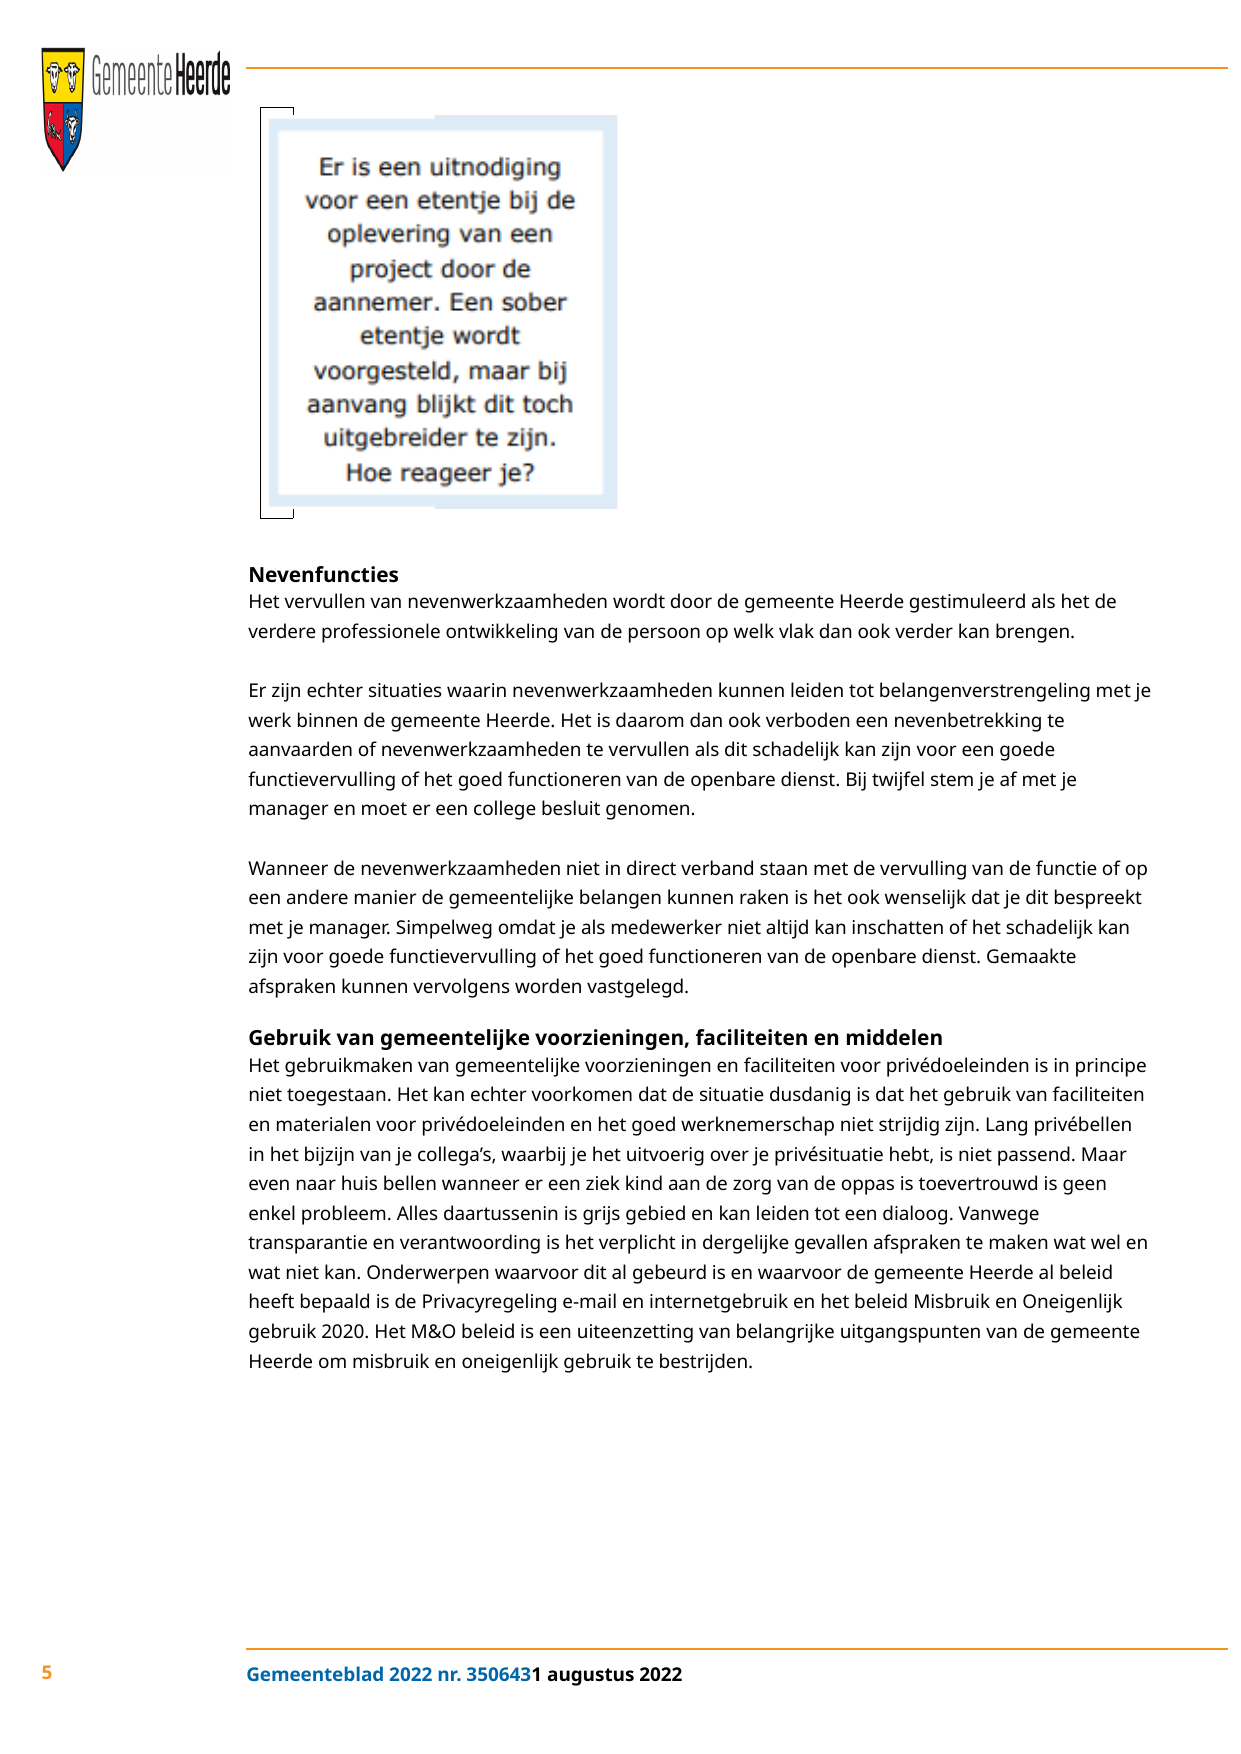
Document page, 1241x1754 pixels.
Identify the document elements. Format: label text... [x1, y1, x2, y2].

picture [268, 115, 618, 509]
text Wanneer de nevenwerkzaamheden niet in direct verband staan met de vervulling van de functie of op een andere manier de gemeentelijke belangen kunnen raken is het ook wenselijk dat je dit bespreekt met je manager. Simpelweg omdat je als medewerker niet altijd kan inschatten of het schadelijk kan zijn voor goede functievervulling of het goed functioneren van de openbare dienst. Gemaakte afspraken kunnen vervolgens worden vastgelegd. [248, 855, 1152, 999]
text Het gebruikmaken van gemeentelijke voorzieningen en faciliteiten voor privédoeleinden is in principe niet toegestaan. Het kan echter voorkomen dat de situatie dusdanig is dat het gebruik van faciliteiten en materialen voor privédoeleinden en het goed werknemerschap niet strijdig zijn. Lang privébellen in het bijzijn van je collega’s, waarbij je het uitvoerig over je privésituatie hebt, is niet passend. Maar even naar huis bellen wanneer er een ziek kind aan de zorg van de oppas is toevertrouwd is geen enkel probleem. Alles daartussenin is grijs gebied en kan leiden tot een dialoog. Vanwege transparantie en verantwoording is het verplicht in dergelijke gevallen afspraken te maken wat wel en wat niet kan. Onderwerpen waarvoor dit al gebeurd is en waarvoor de gemeente Heerde al beleid heeft bepaald is de Privacyregeling e-mail en internetgebruik en het beleid Misbruik en Oneigenlijk gebruik 2020. Het M&O beleid is een uiteenzetting van belangrijke uitgangspunten van de gemeente Heerde om misbruik en oneigenlijk gebruik te bestrijden. [248, 1052, 1152, 1373]
text Het vervullen van nevenwerkzaamheden wordt door de gemeente Heerde gestimuleerd als het de verdere professionele ontwikkeling van de persoon op welk vlak dan ook verder kan brengen. [248, 588, 1152, 644]
text Er zijn echter situaties waarin nevenwerkzaamheden kunnen leiden tot belangenverstrengeling met je werk binnen de gemeente Heerde. Het is daarom dan ook verboden een nevenbetrekking te aanvaarden of nevenwerkzaamheden te vervullen als dit schadelijk kan zijn voor een goede functievervulling of het goed functioneren van de openbare dienst. Bij twijfel stem je af met je manager en moet er een college besluit genomen. [248, 677, 1152, 821]
text Nevenfuncties [248, 560, 1152, 588]
picture [41, 47, 231, 172]
text Gebruik van gemeentelijke voorzieningen, faciliteiten en middelen [248, 1023, 1152, 1052]
